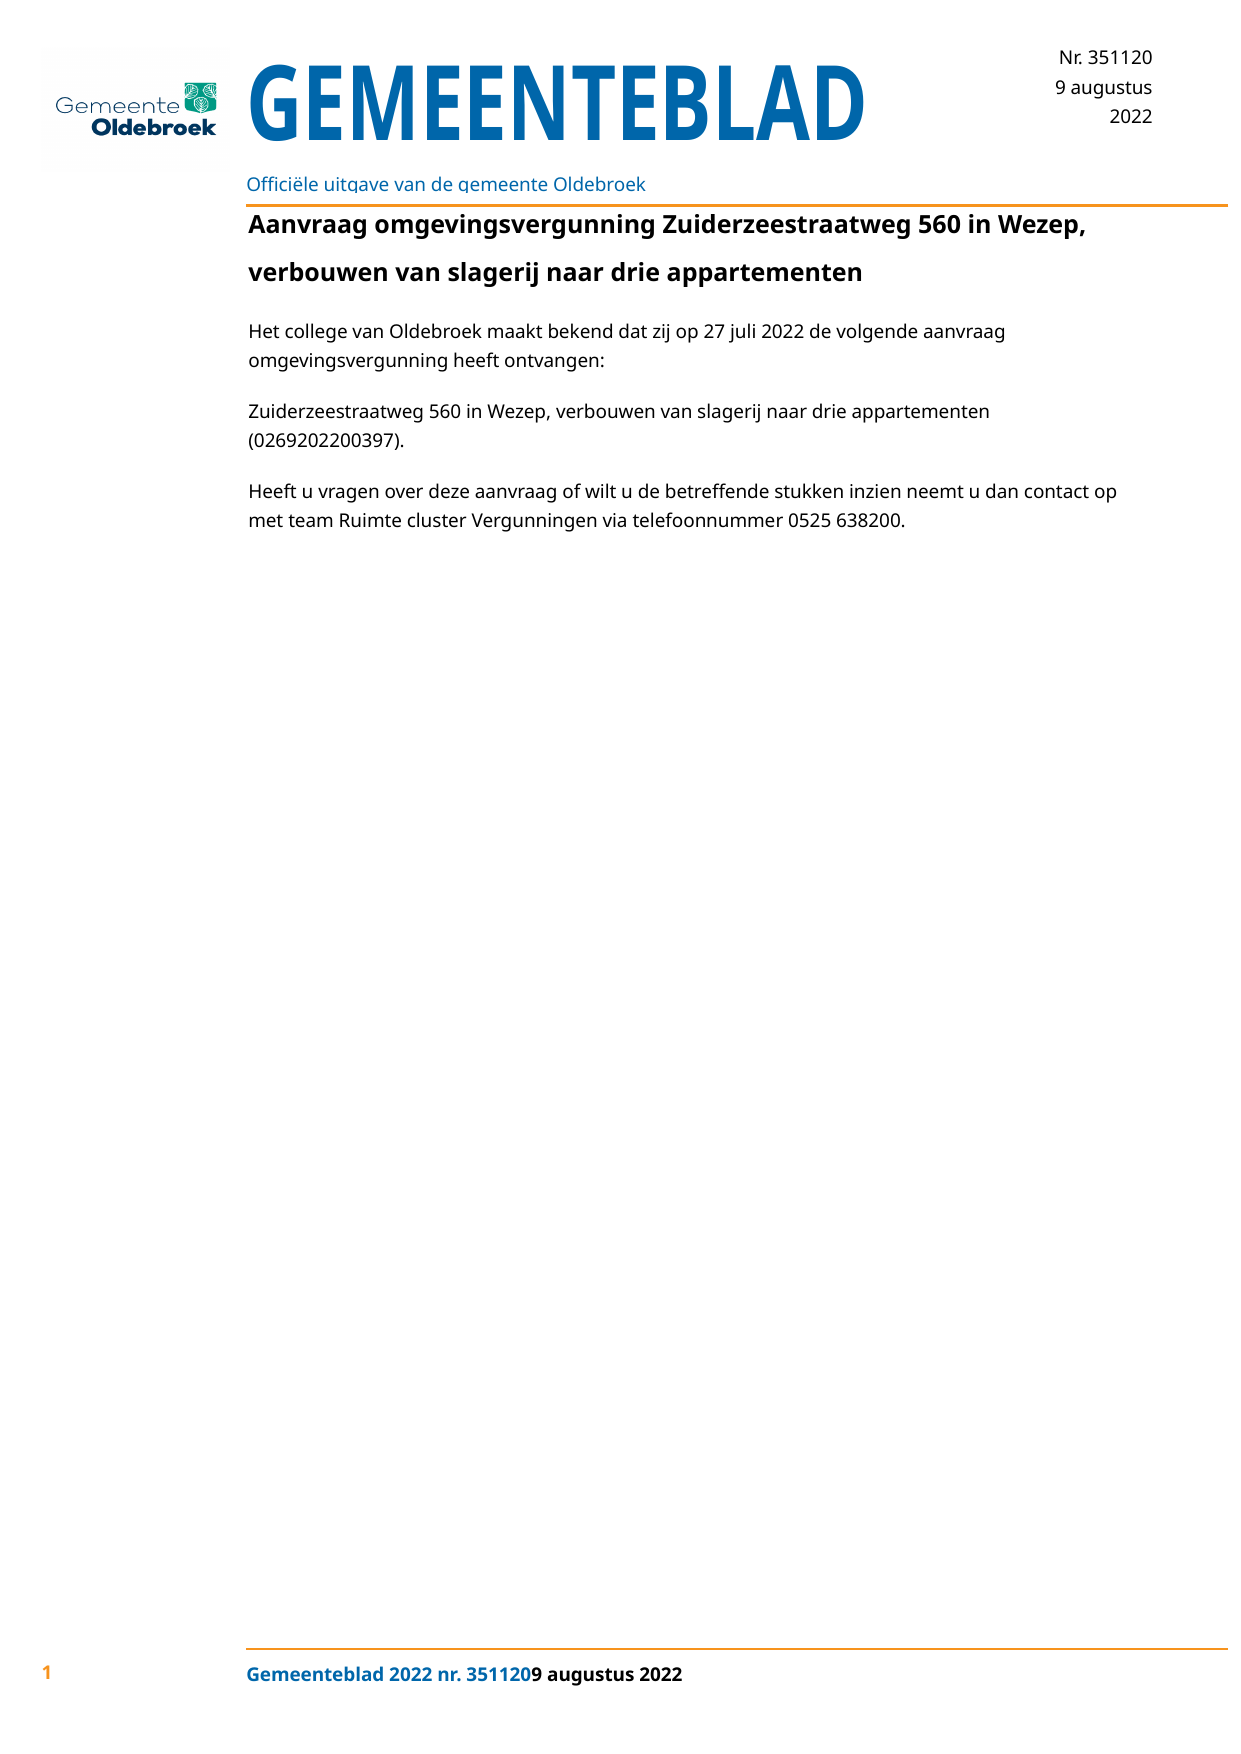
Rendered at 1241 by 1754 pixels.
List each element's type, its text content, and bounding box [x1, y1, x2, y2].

text Het college van Oldebroek maakt bekend dat zij op 27 juli 2022 de volgende aanvraag omgevingsvergunning heeft ontvangen: [248, 318, 1152, 373]
picture [41, 47, 231, 172]
text Zuiderzeestraatweg 560 in Wezep, verbouwen van slagerij naar drie appartementen (0269202200397). [248, 398, 1152, 453]
text Aanvraag omgevingsvergunning Zuiderzeestraatweg 560 in Wezep, verbouwen van slagerij naar drie appartementen [248, 207, 1152, 288]
text Heeft u vragen over deze aanvraag of wilt u de betreffende stukken inzien neemt u dan contact op met team Ruimte cluster Vergunningen via telefoonnummer 0525 638200. [248, 478, 1152, 533]
